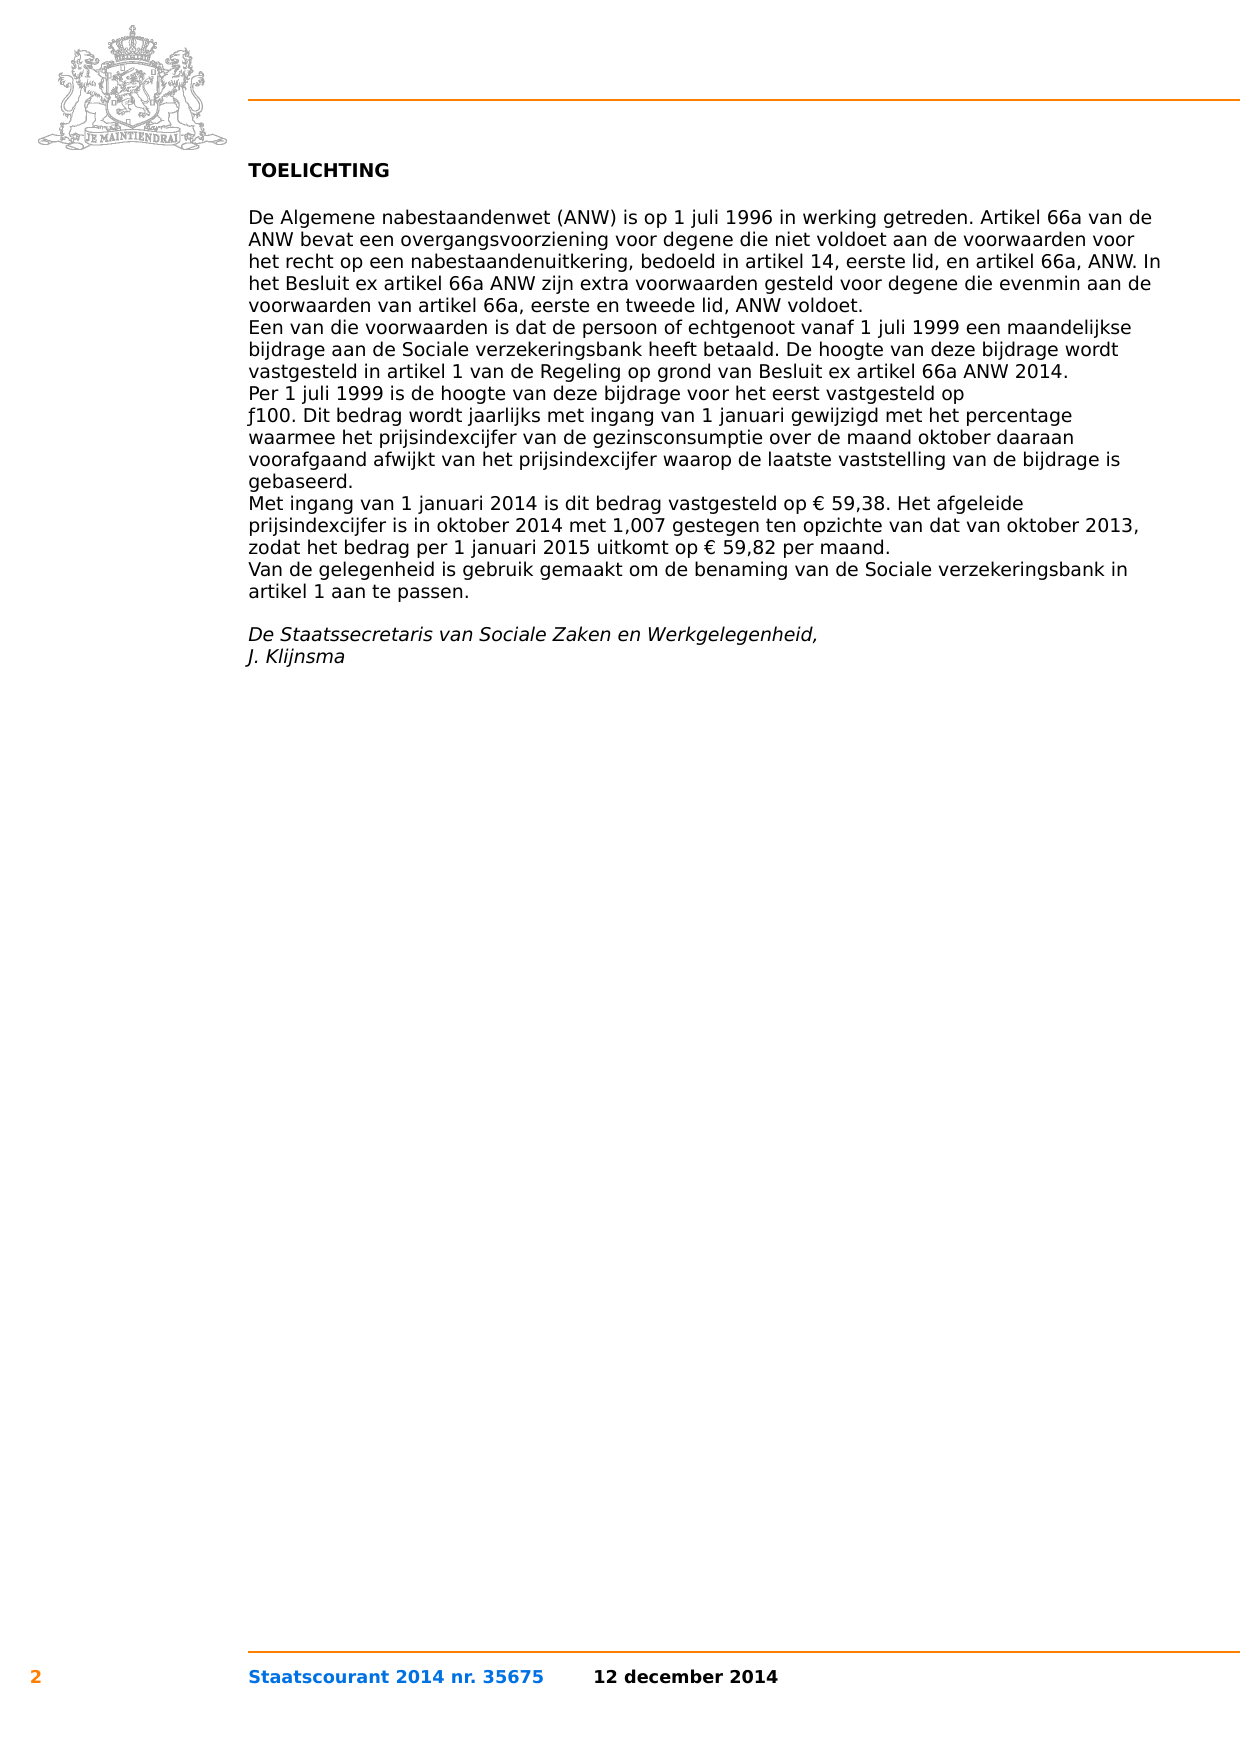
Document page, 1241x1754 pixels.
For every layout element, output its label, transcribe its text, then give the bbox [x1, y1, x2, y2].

text Per 1 juli 1999 is de hoogte van deze bijdrage voor het eerst vastgesteld op [248, 383, 1163, 405]
text Een van die voorwaarden is dat de persoon of echtgenoot vanaf 1 juli 1999 een maandelijkse bijdrage aan de Sociale verzekeringsbank heeft betaald. De hoogte van deze bijdrage wordt vastgesteld in artikel 1 van de Regeling op grond van Besluit ex artikel 66a ANW 2014. [248, 317, 1163, 383]
text Met ingang van 1 januari 2014 is dit bedrag vastgesteld op € 59,38. Het afgeleide prijsindexcijfer is in oktober 2014 met 1,007 gestegen ten opzichte van dat van oktober 2013, zodat het bedrag per 1 januari 2015 uitkomt op € 59,82 per maand. [248, 493, 1163, 558]
text De Algemene nabestaandenwet (ANW) is op 1 juli 1996 in werking getreden. Artikel 66a van de ANW bevat een overgangsvoorziening voor degene die niet voldoet aan de voorwaarden voor het recht op een nabestaandenuitkering, bedoeld in artikel 14, eerste lid, en artikel 66a, ANW. In het Besluit ex artikel 66a ANW zijn extra voorwaarden gesteld voor degene die evenmin aan de voorwaarden van artikel 66a, eerste en tweede lid, ANW voldoet. [248, 207, 1163, 317]
subtitle TOELICHTING [248, 160, 1163, 182]
picture [38, 25, 227, 150]
text ƒ100. Dit bedrag wordt jaarlijks met ingang van 1 januari gewijzigd met het percentage waarmee het prijsindexcijfer van de gezinsconsumptie over de maand oktober daaraan voorafgaand afwijkt van het prijsindexcijfer waarop de laatste vaststelling van de bijdrage is gebaseerd. [248, 405, 1163, 493]
text De Staatssecretaris van Sociale Zaken en Werkgelegenheid, J. Klijnsma [248, 624, 1163, 668]
text Van de gelegenheid is gebruik gemaakt om de benaming van de Sociale verzekeringsbank in artikel 1 aan te passen. [248, 558, 1163, 602]
